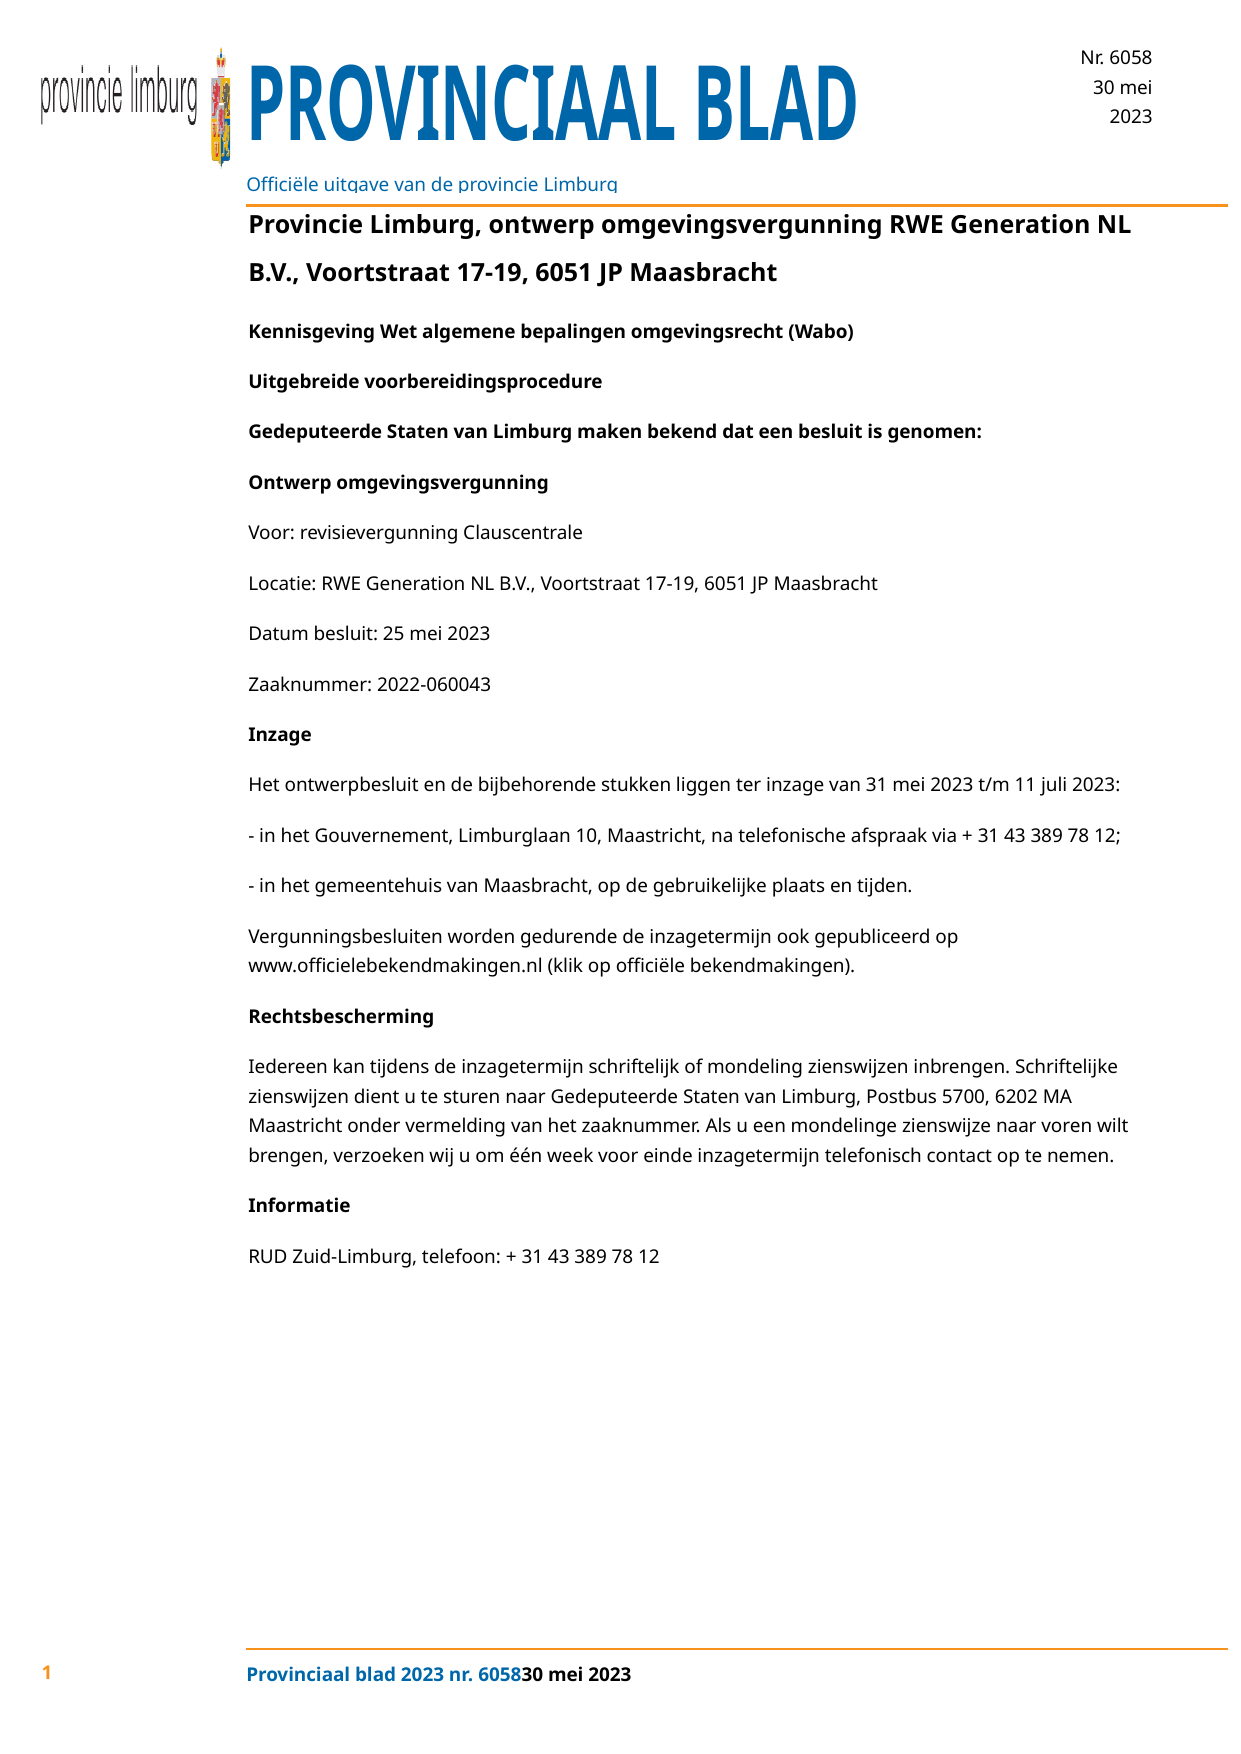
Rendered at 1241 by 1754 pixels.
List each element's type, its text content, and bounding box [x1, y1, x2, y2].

text Gedeputeerde Staten van Limburg maken bekend dat een besluit is genomen: [248, 419, 1152, 444]
text Datum besluit: 25 mei 2023 [248, 620, 1152, 646]
text Rechtsbescherming [248, 1003, 1152, 1029]
text Informatie [248, 1192, 1152, 1218]
text Zaaknummer: 2022-060043 [248, 671, 1152, 697]
text - in het gemeentehuis van Maasbracht, op de gebruikelijke plaats en tijden. [248, 872, 1152, 898]
text Inzage [248, 721, 1152, 747]
text Voor: revisievergunning Clauscentrale [248, 519, 1152, 545]
text Het ontwerpbesluit en de bijbehorende stukken liggen ter inzage van 31 mei 2023 t/m 11 juli 2023: [248, 772, 1152, 797]
text Kennisgeving Wet algemene bepalingen omgevingsrecht (Wabo) [248, 318, 1152, 344]
text Uitgebreide voorbereidingsprocedure [248, 368, 1152, 394]
text Ontwerp omgevingsvergunning [248, 469, 1152, 495]
text Provincie Limburg, ontwerp omgevingsvergunning RWE Generation NL B.V., Voortstraat 17-19, 6051 JP Maasbracht [248, 207, 1152, 288]
text Vergunningsbesluiten worden gedurende de inzagetermijn ook gepubliceerd op www.officielebekendmakingen.nl (klik op officiële bekendmakingen). [248, 923, 1152, 978]
text Locatie: RWE Generation NL B.V., Voortstraat 17-19, 6051 JP Maasbracht [248, 570, 1152, 596]
text RUD Zuid-Limburg, telefoon: + 31 43 389 78 12 [248, 1243, 1152, 1269]
text Iedereen kan tijdens de inzagetermijn schriftelijk of mondeling zienswijzen inbrengen. Schriftelijke zienswijzen dient u te sturen naar Gedeputeerde Staten van Limburg, Postbus 5700, 6202 MA Maastricht onder vermelding van het zaaknummer. Als u een mondelinge zienswijze naar voren wilt brengen, verzoeken wij u om één week voor einde inzagetermijn telefonisch contact op te nemen. [248, 1053, 1152, 1168]
picture [41, 47, 231, 172]
text - in het Gouvernement, Limburglaan 10, Maastricht, na telefonische afspraak via + 31 43 389 78 12; [248, 822, 1152, 848]
